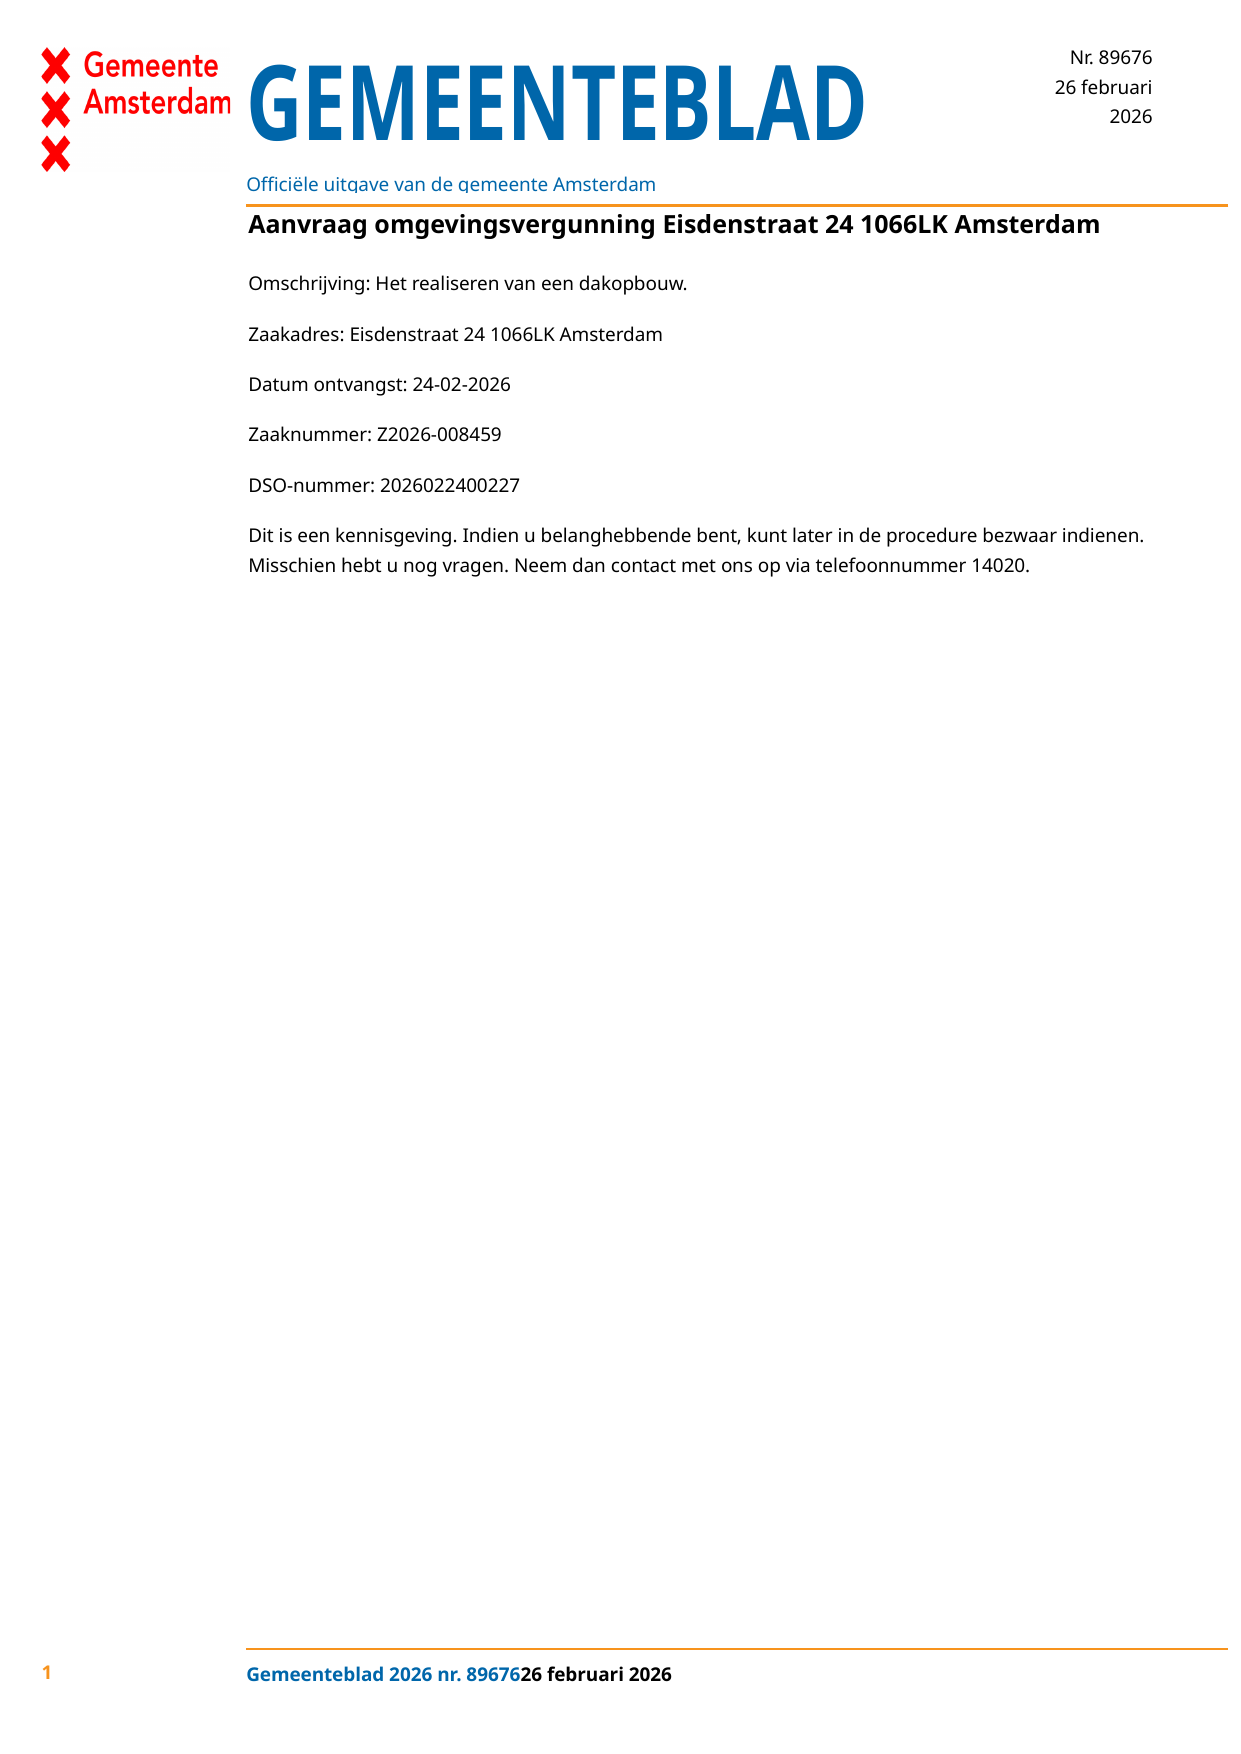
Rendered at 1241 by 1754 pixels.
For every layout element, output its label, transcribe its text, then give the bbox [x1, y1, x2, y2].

text Omschrijving: Het realiseren van een dakopbouw. [248, 270, 1152, 296]
text Zaakadres: Eisdenstraat 24 1066LK Amsterdam [248, 321, 1152, 346]
text Aanvraag omgevingsvergunning Eisdenstraat 24 1066LK Amsterdam [248, 207, 1152, 241]
text Zaaknummer: Z2026-008459 [248, 422, 1152, 447]
text Datum ontvangst: 24-02-2026 [248, 371, 1152, 397]
text DSO-nummer: 2026022400227 [248, 472, 1152, 498]
picture [41, 47, 231, 172]
text Dit is een kennisgeving. Indien u belanghebbende bent, kunt later in de procedure bezwaar indienen. Misschien hebt u nog vragen. Neem dan contact met ons op via telefoonnummer 14020. [248, 522, 1152, 578]
